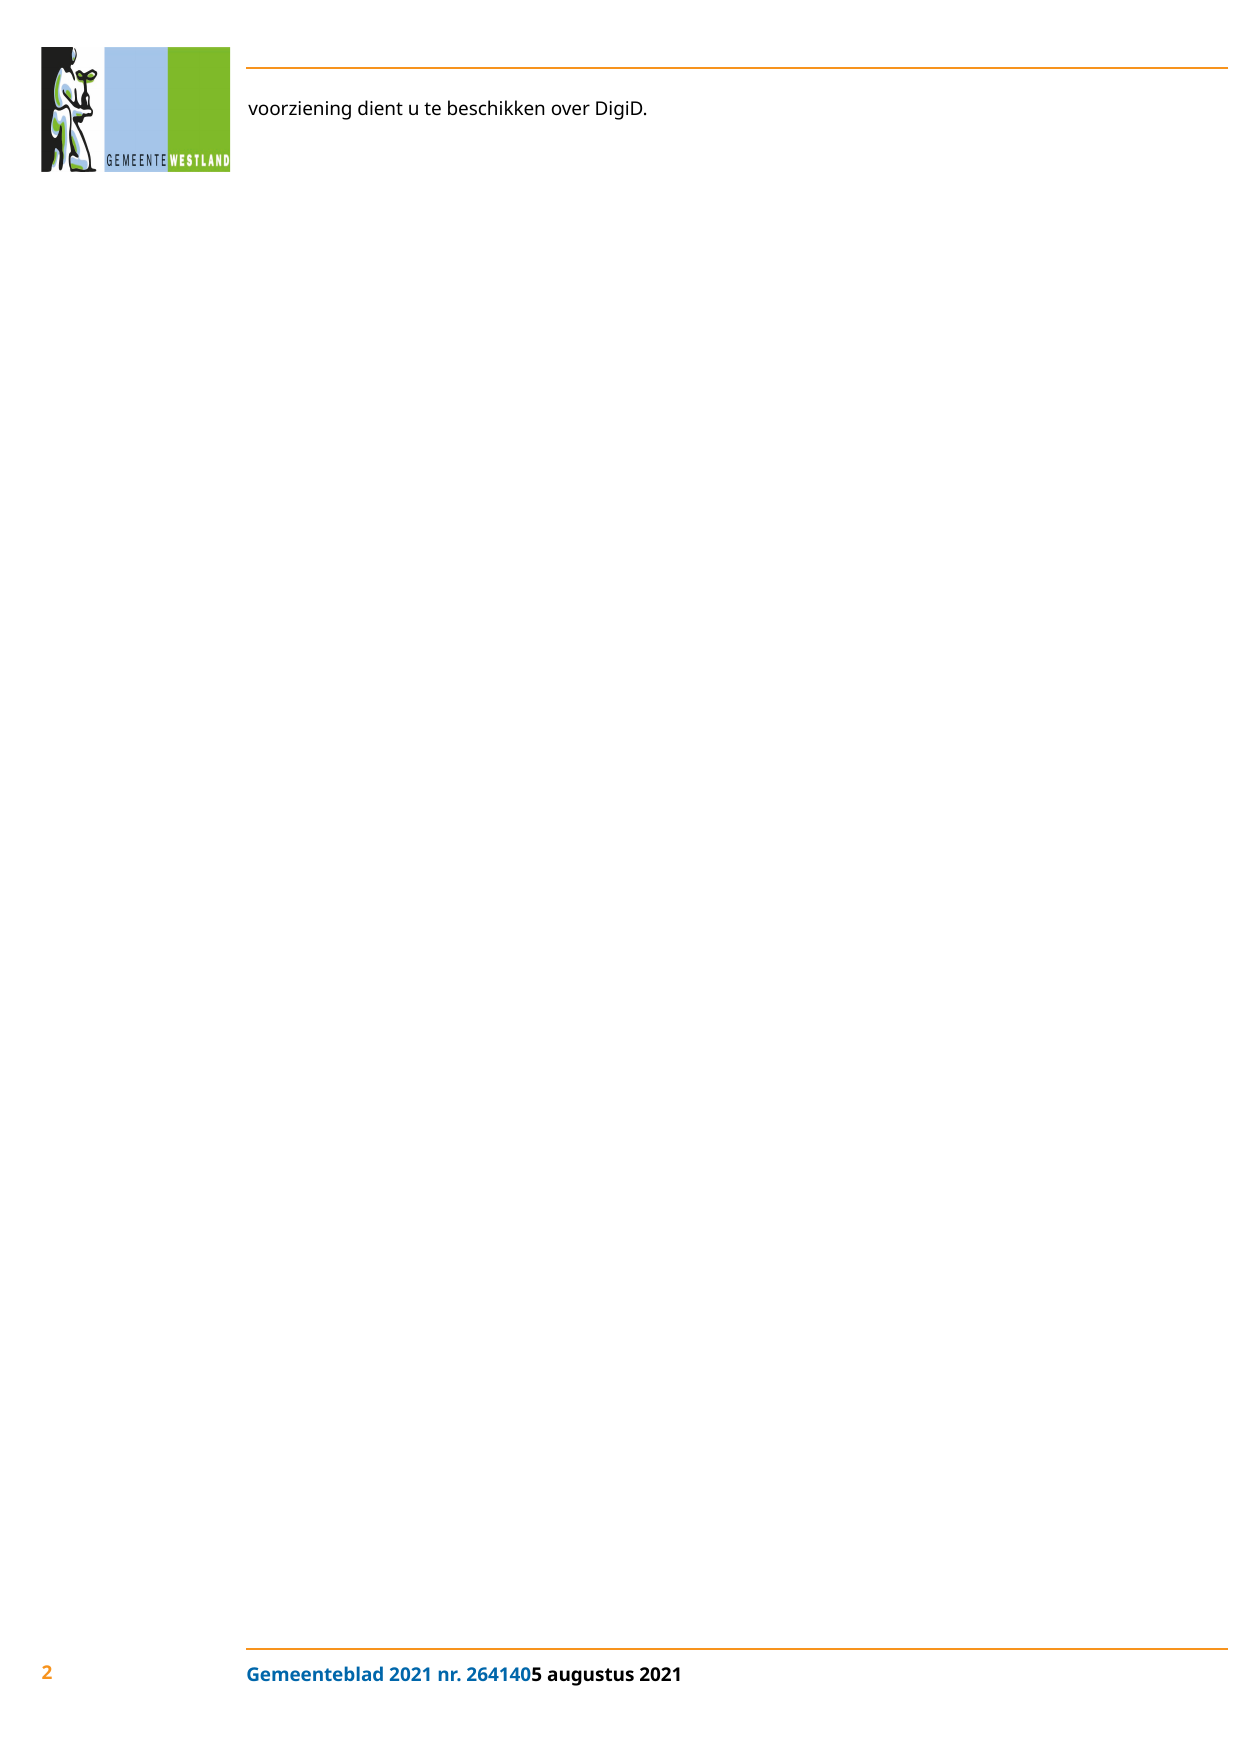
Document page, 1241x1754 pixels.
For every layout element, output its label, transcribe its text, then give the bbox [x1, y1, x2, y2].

picture [41, 47, 231, 172]
text voorziening dient u te beschikken over DigiD. [248, 95, 1152, 121]
